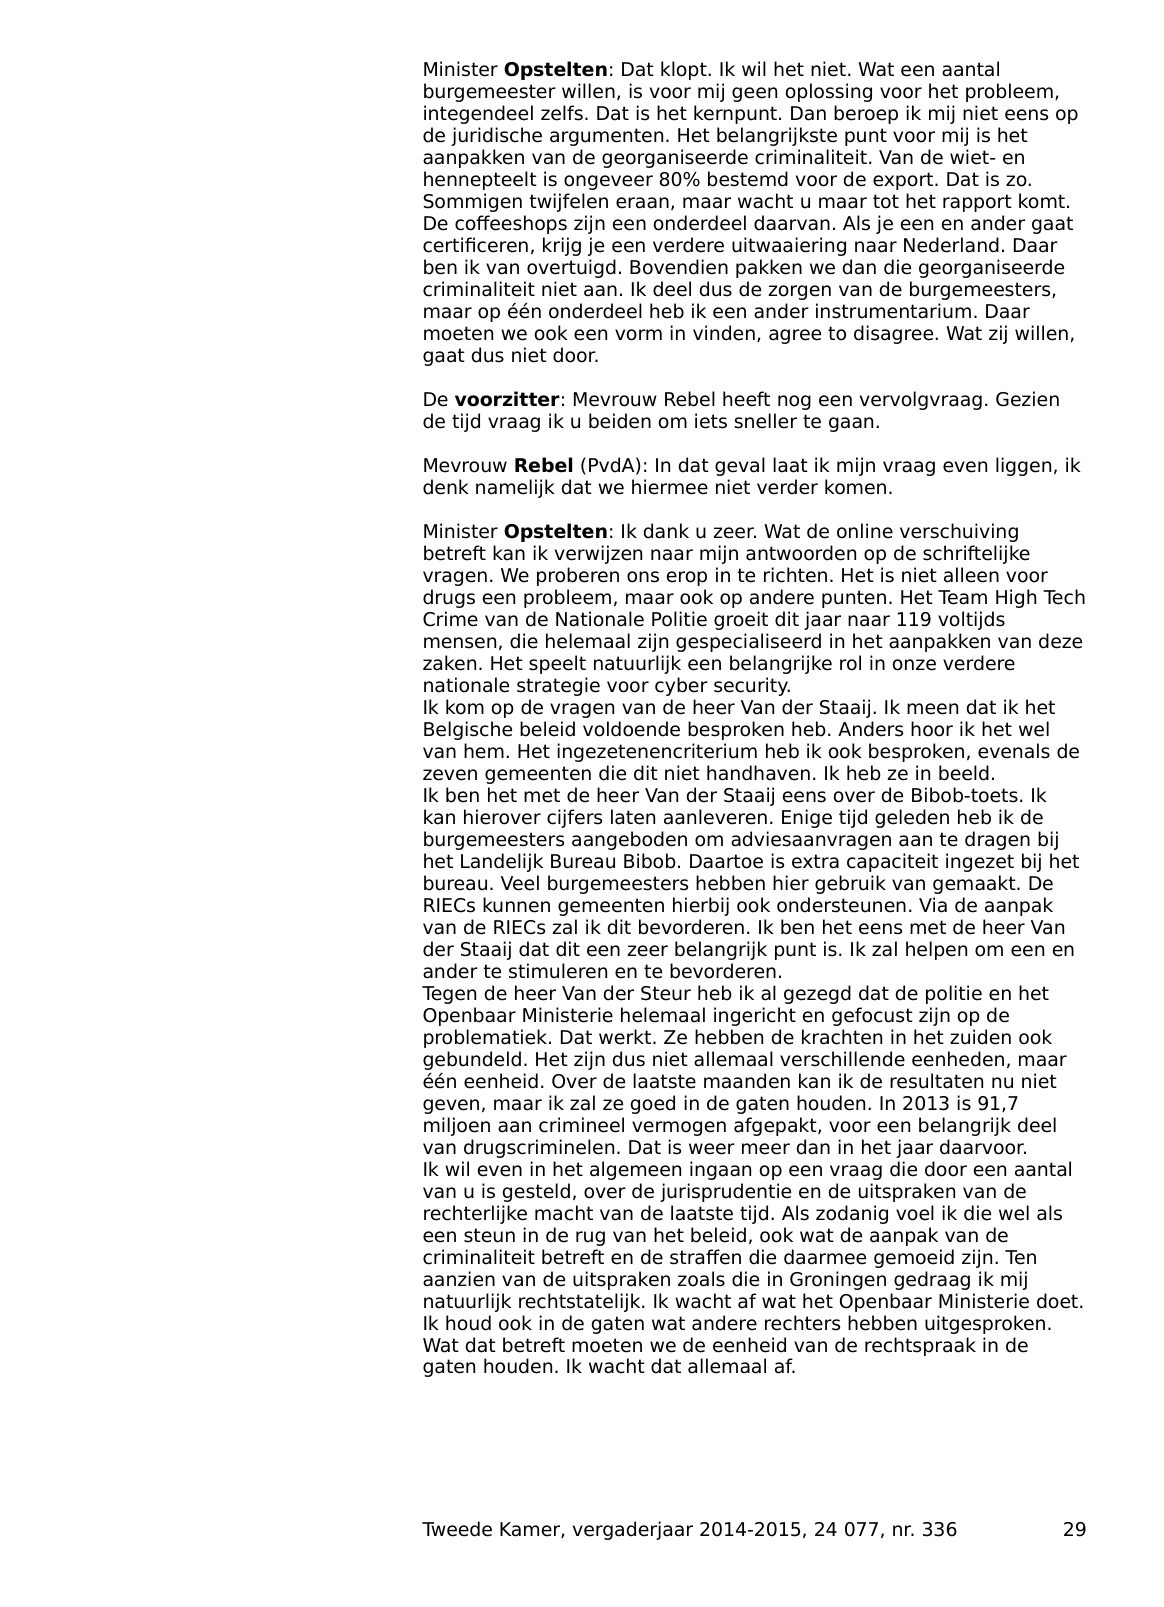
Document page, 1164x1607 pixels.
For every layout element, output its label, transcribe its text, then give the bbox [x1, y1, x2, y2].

text Minister Opstelten: Dat klopt. Ik wil het niet. Wat een aantal burgemeester willen, is voor mij geen oplossing voor het probleem, integendeel zelfs. Dat is het kernpunt. Dan beroep ik mij niet eens op de juridische argumenten. Het belangrijkste punt voor mij is het aanpakken van de georganiseerde criminaliteit. Van de wiet- en hennepteelt is ongeveer 80% bestemd voor de export. Dat is zo. Sommigen twijfelen eraan, maar wacht u maar tot het rapport komt. De coffeeshops zijn een onderdeel daarvan. Als je een en ander gaat certificeren, krijg je een verdere uitwaaiering naar Nederland. Daar ben ik van overtuigd. Bovendien pakken we dan die georganiseerde criminaliteit niet aan. Ik deel dus de zorgen van de burgemeesters, maar op één onderdeel heb ik een ander instrumentarium. Daar moeten we ook een vorm in vinden, agree to disagree. Wat zij willen, gaat dus niet door. [422, 59, 1087, 367]
text Ik kom op de vragen van de heer Van der Staaij. Ik meen dat ik het Belgische beleid voldoende besproken heb. Anders hoor ik het wel van hem. Het ingezetenencriterium heb ik ook besproken, evenals de zeven gemeenten die dit niet handhaven. Ik heb ze in beeld. [422, 697, 1087, 785]
text Ik ben het met de heer Van der Staaij eens over de Bibob-toets. Ik kan hierover cijfers laten aanleveren. Enige tijd geleden heb ik de burgemeesters aangeboden om adviesaanvragen aan te dragen bij het Landelijk Bureau Bibob. Daartoe is extra capaciteit ingezet bij het bureau. Veel burgemeesters hebben hier gebruik van gemaakt. De RIECs kunnen gemeenten hierbij ook ondersteunen. Via de aanpak van de RIECs zal ik dit bevorderen. Ik ben het eens met de heer Van der Staaij dat dit een zeer belangrijk punt is. Ik zal helpen om een en ander te stimuleren en te bevorderen. [422, 785, 1087, 983]
text Tegen de heer Van der Steur heb ik al gezegd dat de politie en het Openbaar Ministerie helemaal ingericht en gefocust zijn op de problematiek. Dat werkt. Ze hebben de krachten in het zuiden ook gebundeld. Het zijn dus niet allemaal verschillende eenheden, maar één eenheid. Over de laatste maanden kan ik de resultaten nu niet geven, maar ik zal ze goed in de gaten houden. In 2013 is 91,7 miljoen aan crimineel vermogen afgepakt, voor een belangrijk deel van drugscriminelen. Dat is weer meer dan in het jaar daarvoor. [422, 983, 1087, 1159]
text Mevrouw Rebel (PvdA): In dat geval laat ik mijn vraag even liggen, ik denk namelijk dat we hiermee niet verder komen. [422, 455, 1087, 499]
text De voorzitter: Mevrouw Rebel heeft nog een vervolgvraag. Gezien de tijd vraag ik u beiden om iets sneller te gaan. [422, 389, 1087, 433]
text Minister Opstelten: Ik dank u zeer. Wat de online verschuiving betreft kan ik verwijzen naar mijn antwoorden op de schriftelijke vragen. We proberen ons erop in te richten. Het is niet alleen voor drugs een probleem, maar ook op andere punten. Het Team High Tech Crime van de Nationale Politie groeit dit jaar naar 119 voltijds mensen, die helemaal zijn gespecialiseerd in het aanpakken van deze zaken. Het speelt natuurlijk een belangrijke rol in onze verdere nationale strategie voor cyber security. [422, 521, 1087, 697]
text Ik wil even in het algemeen ingaan op een vraag die door een aantal van u is gesteld, over de jurisprudentie en de uitspraken van de rechterlijke macht van de laatste tijd. Als zodanig voel ik die wel als een steun in de rug van het beleid, ook wat de aanpak van de criminaliteit betreft en de straffen die daarmee gemoeid zijn. Ten aanzien van de uitspraken zoals die in Groningen gedraag ik mij natuurlijk rechtstatelijk. Ik wacht af wat het Openbaar Ministerie doet. Ik houd ook in de gaten wat andere rechters hebben uitgesproken. Wat dat betreft moeten we de eenheid van de rechtspraak in de gaten houden. Ik wacht dat allemaal af. [422, 1159, 1087, 1378]
